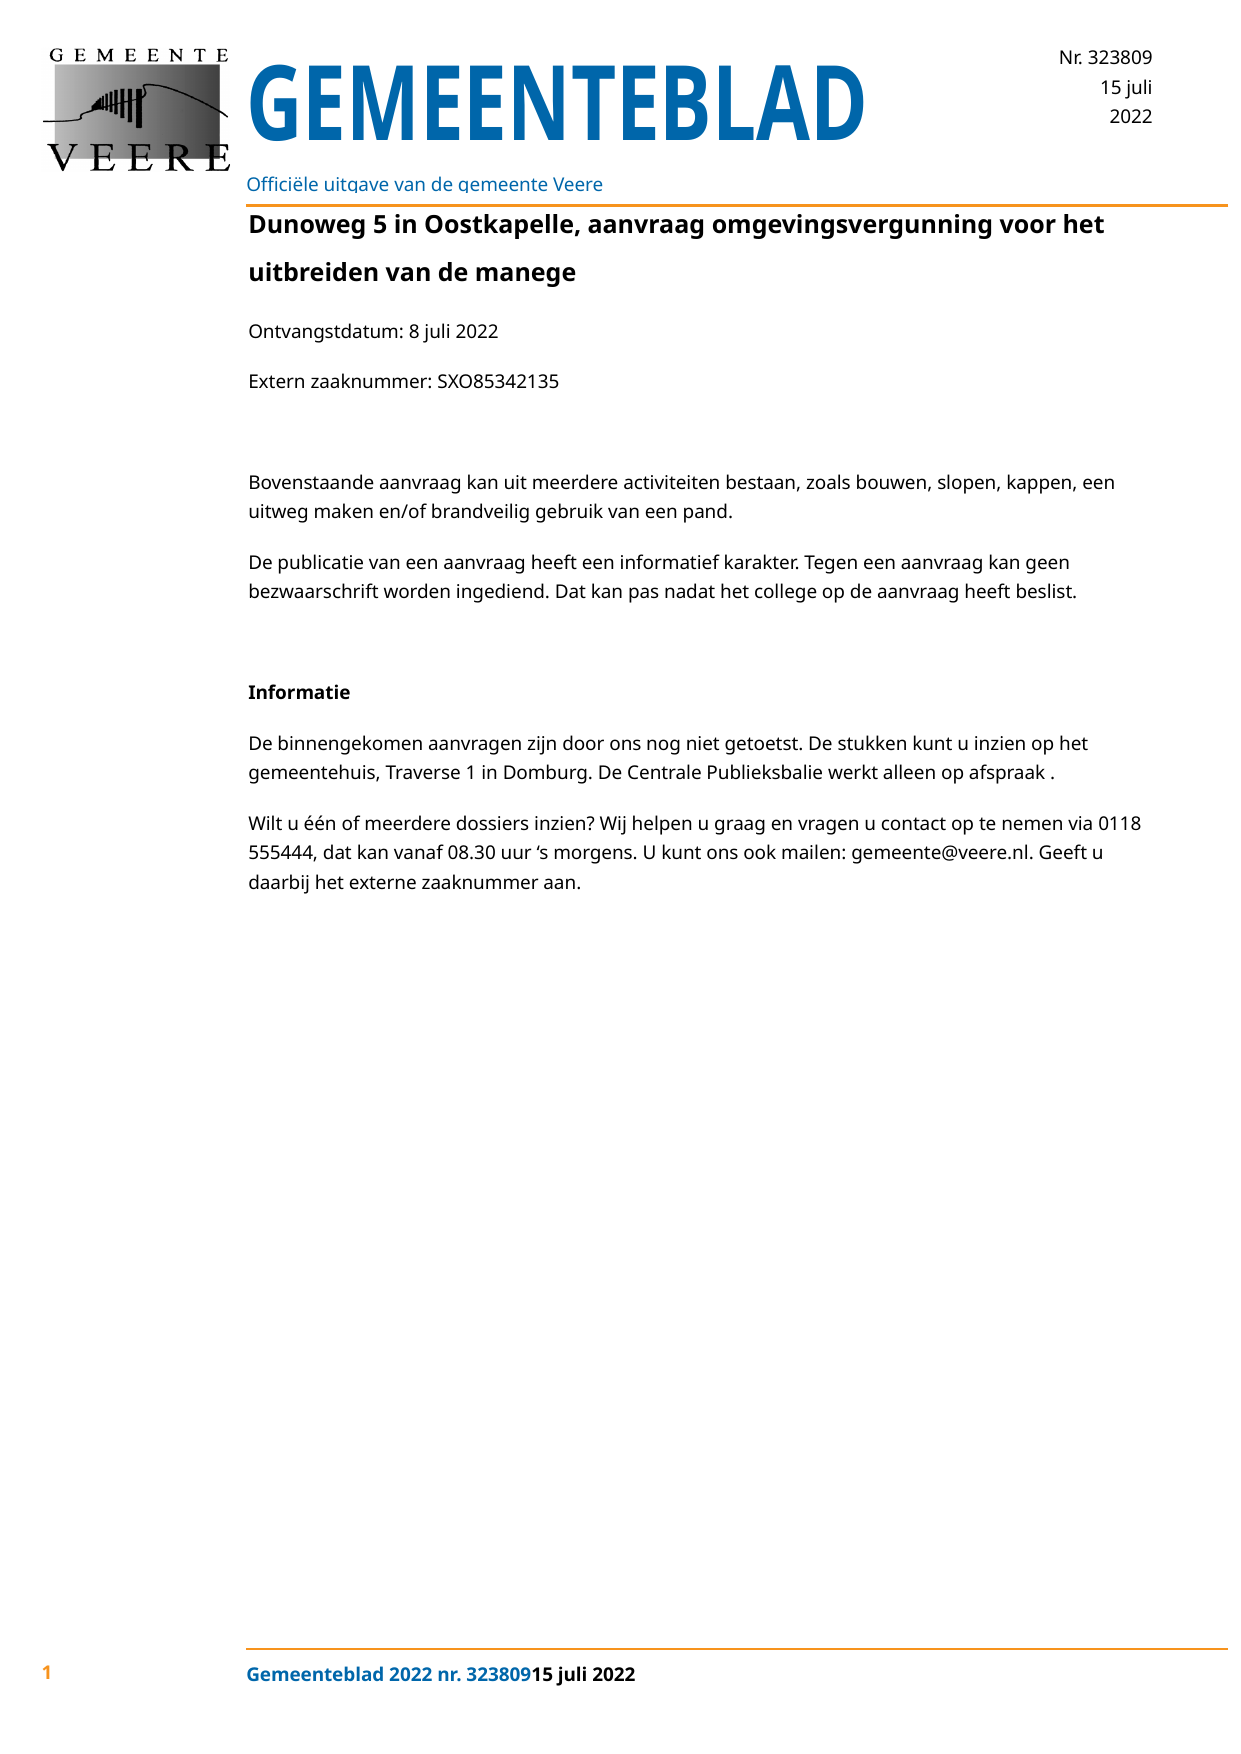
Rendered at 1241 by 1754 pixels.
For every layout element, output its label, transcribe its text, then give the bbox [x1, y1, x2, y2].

text De publicatie van een aanvraag heeft een informatief karakter. Tegen een aanvraag kan geen bezwaarschrift worden ingediend. Dat kan pas nadat het college op de aanvraag heeft beslist. [248, 549, 1152, 604]
text Wilt u één of meerdere dossiers inzien? Wij helpen u graag en vragen u contact op te nemen via 0118 555444, dat kan vanaf 08.30 uur ‘s morgens. U kunt ons ook mailen: gemeente@veere.nl. Geeft u daarbij het externe zaaknummer aan. [248, 810, 1152, 895]
text De binnengekomen aanvragen zijn door ons nog niet getoetst. De stukken kunt u inzien op het gemeentehuis, Traverse 1 in Domburg. De Centrale Publieksbalie werkt alleen op afspraak . [248, 730, 1152, 785]
text Ontvangstdatum: 8 juli 2022 [248, 318, 1152, 344]
text Informatie [248, 679, 1152, 705]
text Extern zaaknummer: SXO85342135 [248, 368, 1152, 394]
picture [41, 47, 231, 172]
text Bovenstaande aanvraag kan uit meerdere activiteiten bestaan, zoals bouwen, slopen, kappen, een uitweg maken en/of brandveilig gebruik van een pand. [248, 469, 1152, 524]
text Dunoweg 5 in Oostkapelle, aanvraag omgevingsvergunning voor het uitbreiden van de manege [248, 207, 1152, 288]
